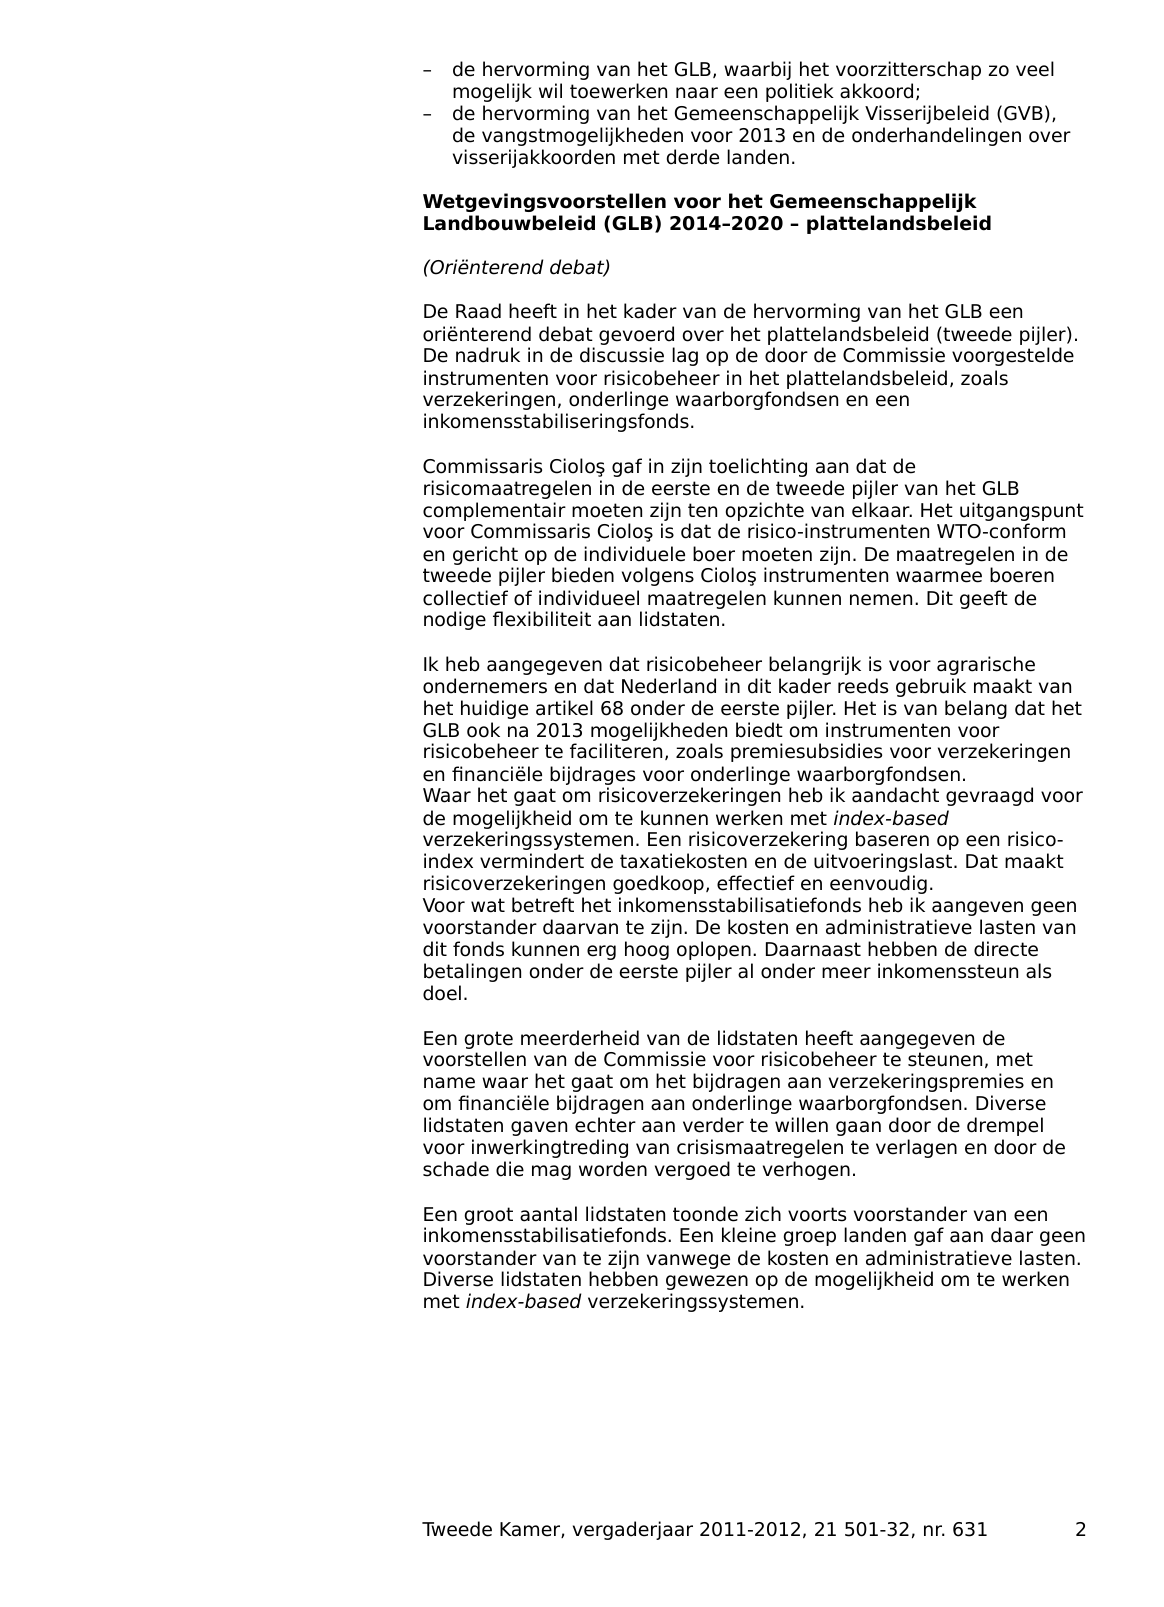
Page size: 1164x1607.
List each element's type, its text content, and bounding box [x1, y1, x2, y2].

text Voor wat betreft het inkomensstabilisatiefonds heb ik aangeven geen voorstander daarvan te zijn. De kosten en administratieve lasten van dit fonds kunnen erg hoog oplopen. Daarnaast hebben de directe betalingen onder de eerste pijler al onder meer inkomenssteun als doel. [422, 895, 1087, 1005]
text – de hervorming van het Gemeenschappelijk Visserijbeleid (GVB), de vangstmogelijkheden voor 2013 en de onderhandelingen over visserijakkoorden met derde landen. [422, 103, 1087, 169]
subtitle (Oriënterend debat) [422, 257, 1087, 279]
subtitle Wetgevingsvoorstellen voor het Gemeenschappelijk Landbouwbeleid (GLB) 2014–2020 – plattelandsbeleid [422, 191, 1087, 235]
text De Raad heeft in het kader van de hervorming van het GLB een oriënterend debat gevoerd over het plattelandsbeleid (tweede pijler). De nadruk in de discussie lag op de door de Commissie voorgestelde instrumenten voor risicobeheer in het plattelandsbeleid, zoals verzekeringen, onderlinge waarborgfondsen en een inkomensstabiliseringsfonds. [422, 301, 1087, 433]
text – de hervorming van het GLB, waarbij het voorzitterschap zo veel mogelijk wil toewerken naar een politiek akkoord; [422, 59, 1087, 103]
text Een groot aantal lidstaten toonde zich voorts voorstander van een inkomensstabilisatiefonds. Een kleine groep landen gaf aan daar geen voorstander van te zijn vanwege de kosten en administratieve lasten. Diverse lidstaten hebben gewezen op de mogelijkheid om te werken met index-based verzekeringssystemen. [422, 1203, 1087, 1313]
text Een grote meerderheid van de lidstaten heeft aangegeven de voorstellen van de Commissie voor risicobeheer te steunen, met name waar het gaat om het bijdragen aan verzekeringspremies en om financiële bijdragen aan onderlinge waarborgfondsen. Diverse lidstaten gaven echter aan verder te willen gaan door de drempel voor inwerkingtreding van crisismaatregelen te verlagen en door de schade die mag worden vergoed te verhogen. [422, 1027, 1087, 1181]
text Ik heb aangegeven dat risicobeheer belangrijk is voor agrarische ondernemers en dat Nederland in dit kader reeds gebruik maakt van het huidige artikel 68 onder de eerste pijler. Het is van belang dat het GLB ook na 2013 mogelijkheden biedt om instrumenten voor risicobeheer te faciliteren, zoals premiesubsidies voor verzekeringen en financiële bijdrages voor onderlinge waarborgfondsen. [422, 653, 1087, 785]
text Commissaris Cioloş gaf in zijn toelichting aan dat de risicomaatregelen in de eerste en de tweede pijler van het GLB complementair moeten zijn ten opzichte van elkaar. Het uitgangspunt voor Commissaris Cioloş is dat de risico-instrumenten WTO-conform en gericht op de individuele boer moeten zijn. De maatregelen in de tweede pijler bieden volgens Cioloş instrumenten waarmee boeren collectief of individueel maatregelen kunnen nemen. Dit geeft de nodige flexibiliteit aan lidstaten. [422, 456, 1087, 631]
text Waar het gaat om risicoverzekeringen heb ik aandacht gevraagd voor de mogelijkheid om te kunnen werken met index-based verzekeringssystemen. Een risicoverzekering baseren op een risico-index vermindert de taxatiekosten en de uitvoeringslast. Dat maakt risicoverzekeringen goedkoop, effectief en eenvoudig. [422, 785, 1087, 895]
